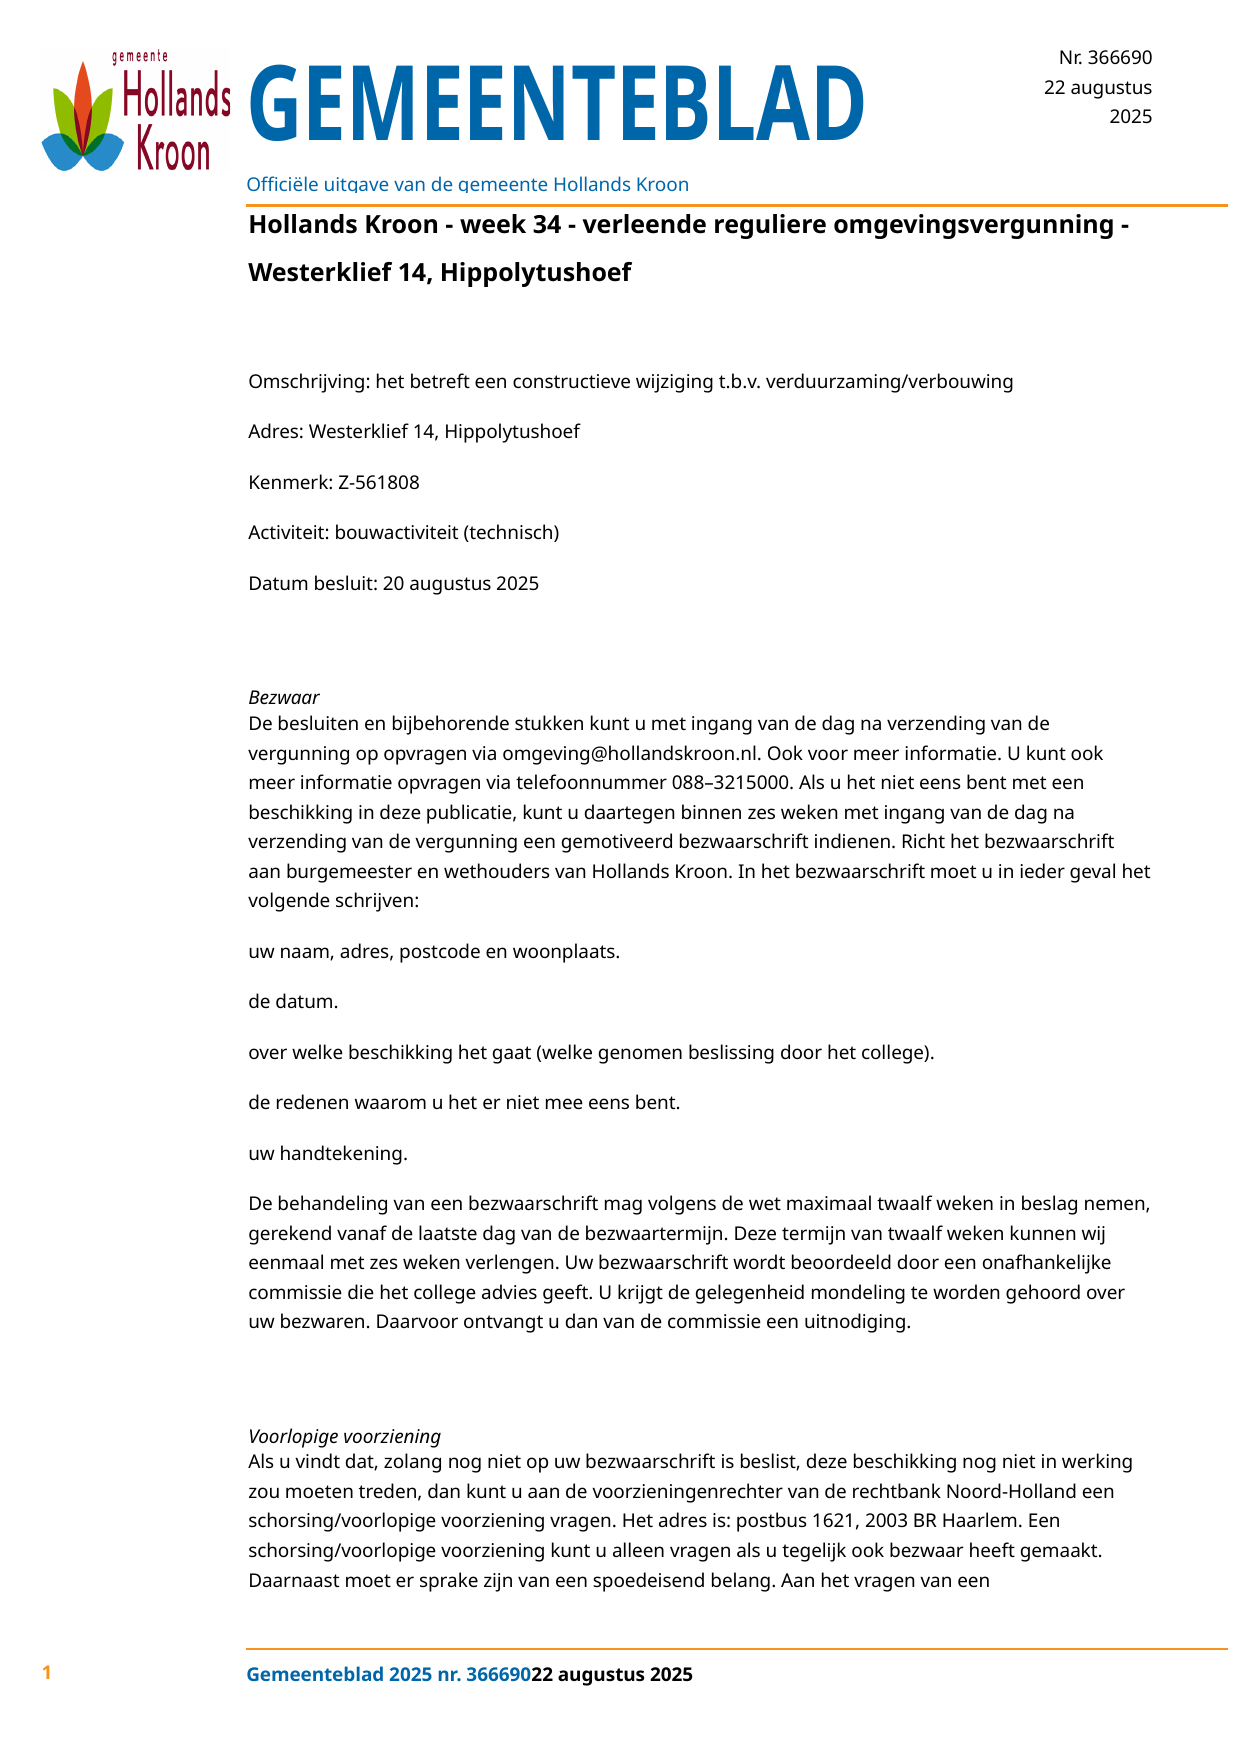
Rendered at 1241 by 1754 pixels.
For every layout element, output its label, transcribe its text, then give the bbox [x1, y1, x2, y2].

text Als u vindt dat, zolang nog niet op uw bezwaarschrift is beslist, deze beschikking nog niet in werking zou moeten treden, dan kunt u aan de voorzieningenrechter van de rechtbank Noord-Holland een schorsing/voorlopige voorziening vragen. Het adres is: postbus 1621, 2003 BR Haarlem. Een schorsing/voorlopige voorziening kunt u alleen vragen als u tegelijk ook bezwaar heeft gemaakt. Daarnaast moet er sprake zijn van een spoedeisend belang. Aan het vragen van een [248, 1448, 1152, 1593]
text Bezwaar [248, 684, 1152, 710]
picture [41, 47, 231, 172]
text Kenmerk: Z-561808 [248, 469, 1152, 495]
text De behandeling van een bezwaarschrift mag volgens de wet maximaal twaalf weken in beslag nemen, gerekend vanaf de laatste dag van de bezwaartermijn. Deze termijn van twaalf weken kunnen wij eenmaal met zes weken verlengen. Uw bezwaarschrift wordt beoordeeld door een onafhankelijke commissie die het college advies geeft. U krijgt de gelegenheid mondeling te worden gehoord over uw bezwaren. Daarvoor ontvangt u dan van de commissie een uitnodiging. [248, 1190, 1152, 1334]
text de redenen waarom u het er niet mee eens bent. [248, 1089, 1152, 1115]
text Activiteit: bouwactiviteit (technisch) [248, 519, 1152, 545]
text uw naam, adres, postcode en woonplaats. [248, 938, 1152, 964]
text Omschrijving: het betreft een constructieve wijziging t.b.v. verduurzaming/verbouwing [248, 368, 1152, 394]
text Voorlopige voorziening [248, 1423, 1152, 1448]
text De besluiten en bijbehorende stukken kunt u met ingang van de dag na verzending van de vergunning op opvragen via omgeving@hollandskroon.nl. Ook voor meer informatie. U kunt ook meer informatie opvragen via telefoonnummer 088–3215000. Als u het niet eens bent met een beschikking in deze publicatie, kunt u daartegen binnen zes weken met ingang van de dag na verzending van de vergunning een gemotiveerd bezwaarschrift indienen. Richt het bezwaarschrift aan burgemeester en wethouders van Hollands Kroon. In het bezwaarschrift moet u in ieder geval het volgende schrijven: [248, 710, 1152, 913]
text uw handtekening. [248, 1140, 1152, 1165]
text over welke beschikking het gaat (welke genomen beslissing door het college). [248, 1039, 1152, 1064]
text Adres: Westerklief 14, Hippolytushoef [248, 419, 1152, 444]
text Hollands Kroon - week 34 - verleende reguliere omgevingsvergunning - Westerklief 14, Hippolytushoef [248, 207, 1152, 288]
text Datum besluit: 20 augustus 2025 [248, 570, 1152, 596]
text de datum. [248, 988, 1152, 1014]
